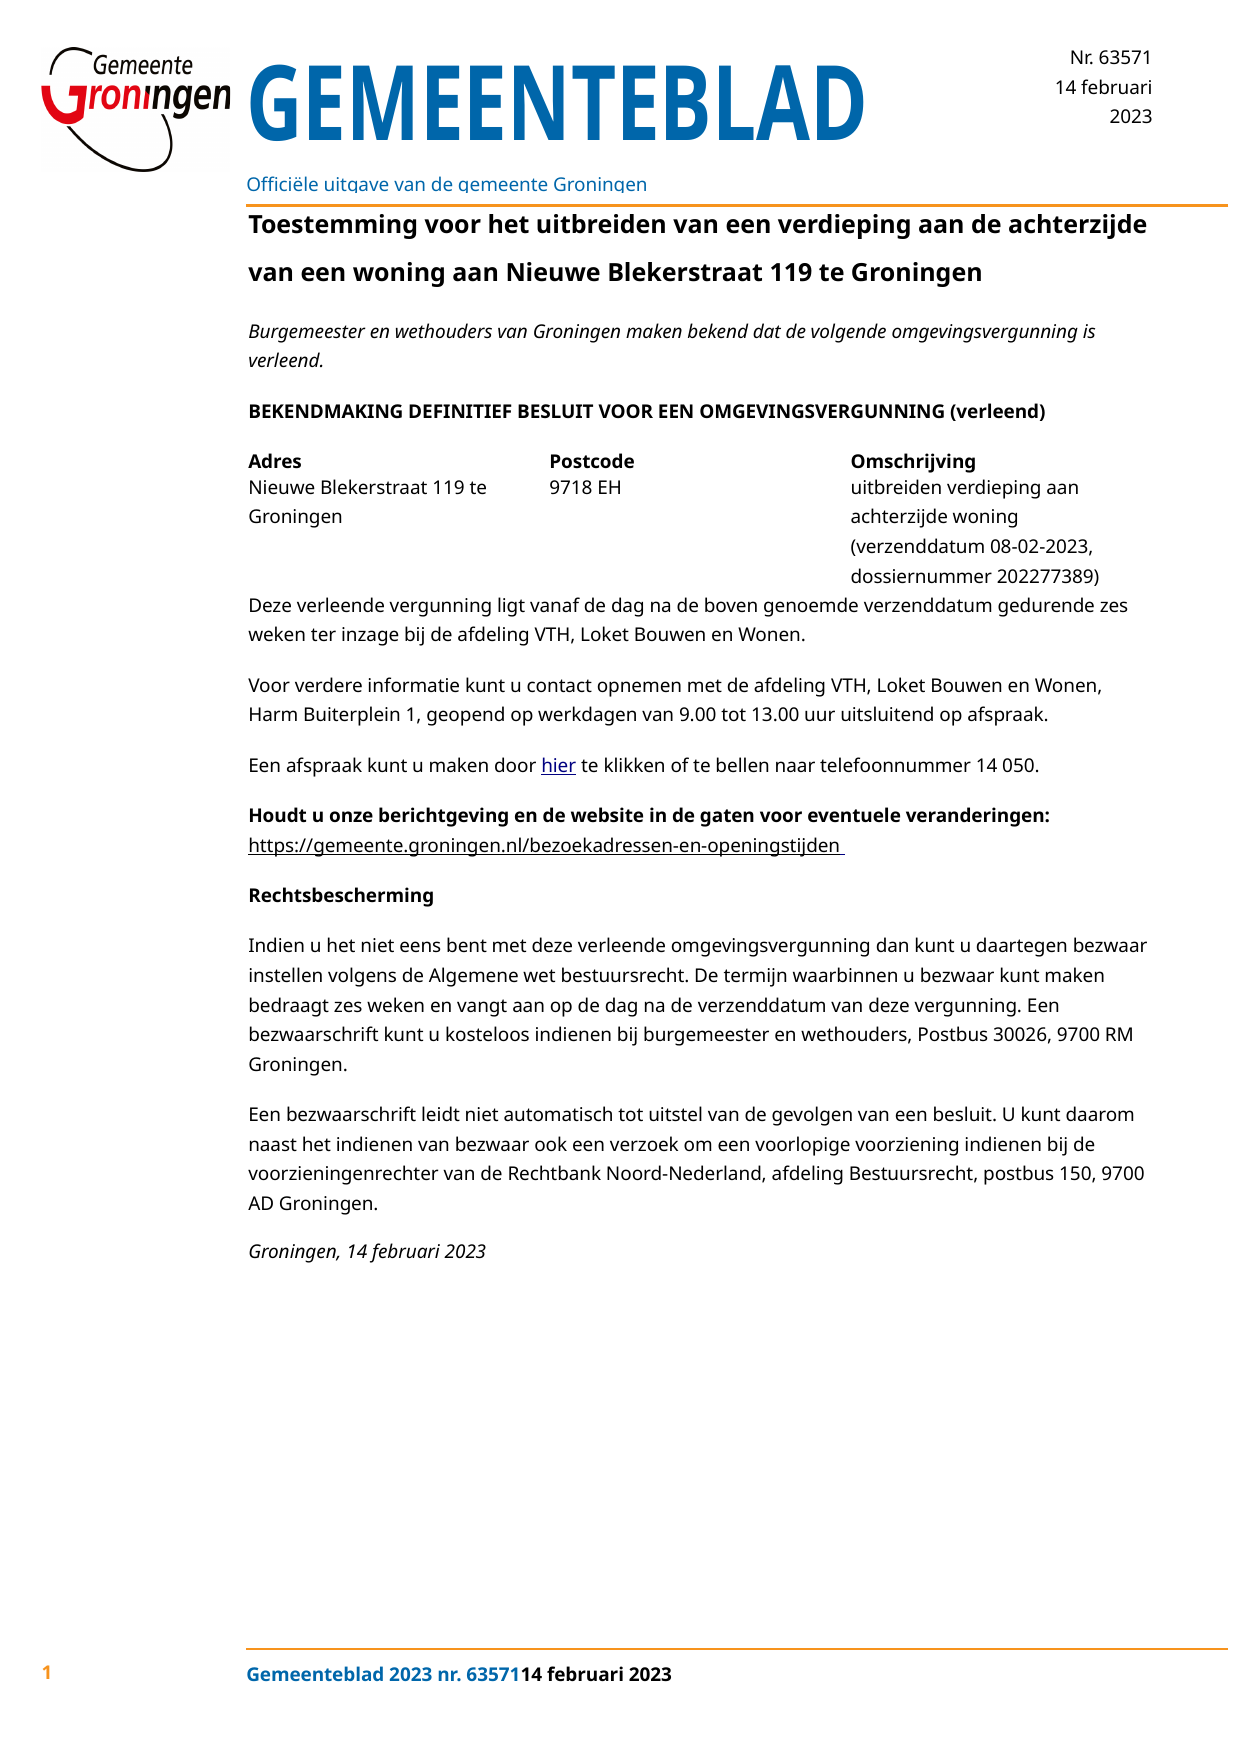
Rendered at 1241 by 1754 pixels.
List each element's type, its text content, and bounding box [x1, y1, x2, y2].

table_cell 9718 EH [549, 474, 850, 589]
table_header Adres [248, 449, 549, 474]
text Toestemming voor het uitbreiden van een verdieping aan de achterzijde van een woning aan Nieuwe Blekerstraat 119 te Groningen [248, 207, 1152, 288]
table_header Postcode [549, 449, 850, 474]
text Een afspraak kunt u maken door hier te klikken of te bellen naar telefoonnummer 14 050. [248, 752, 1152, 778]
text Deze verleende vergunning ligt vanaf de dag na de boven genoemde verzenddatum gedurende zes weken ter inzage bij de afdeling VTH, Loket Bouwen en Wonen. [248, 592, 1152, 647]
text BEKENDMAKING DEFINITIEF BESLUIT VOOR EEN OMGEVINGSVERGUNNING (verleend) [248, 398, 1152, 424]
table_cell uitbreiden verdieping aan achterzijde woning (verzenddatum 08-02-2023, dossiernummer 202277389) [850, 474, 1152, 589]
text Burgemeester en wethouders van Groningen maken bekend dat de volgende omgevingsvergunning is verleend. [248, 318, 1152, 373]
text Groningen, 14 februari 2023 [248, 1238, 1152, 1264]
picture [41, 47, 231, 172]
table_cell Nieuwe Blekerstraat 119 te Groningen [248, 474, 549, 589]
text Voor verdere informatie kunt u contact opnemen met de afdeling VTH, Loket Bouwen en Wonen, Harm Buiterplein 1, geopend op werkdagen van 9.00 tot 13.00 uur uitsluitend op afspraak. [248, 672, 1152, 727]
table_header Omschrijving [850, 449, 1152, 474]
text Rechtsbescherming [248, 882, 1152, 908]
text Indien u het niet eens bent met deze verleende omgevingsvergunning dan kunt u daartegen bezwaar instellen volgens de Algemene wet bestuursrecht. De termijn waarbinnen u bezwaar kunt maken bedraagt zes weken en vangt aan op de dag na de verzenddatum van deze vergunning. Een bezwaarschrift kunt u kosteloos indienen bij burgemeester en wethouders, Postbus 30026, 9700 RM Groningen. [248, 933, 1152, 1077]
text Een bezwaarschrift leidt niet automatisch tot uitstel van de gevolgen van een besluit. U kunt daarom naast het indienen van bezwaar ook een verzoek om een voorlopige voorziening indienen bij de voorzieningenrechter van de Rechtbank Noord-Nederland, afdeling Bestuursrecht, postbus 150, 9700 AD Groningen. [248, 1101, 1152, 1216]
text Houdt u onze berichtgeving en de website in de gaten voor eventuele veranderingen: https://gemeente.groningen.nl/bezoekadressen-en-openingstijden [248, 802, 1152, 858]
